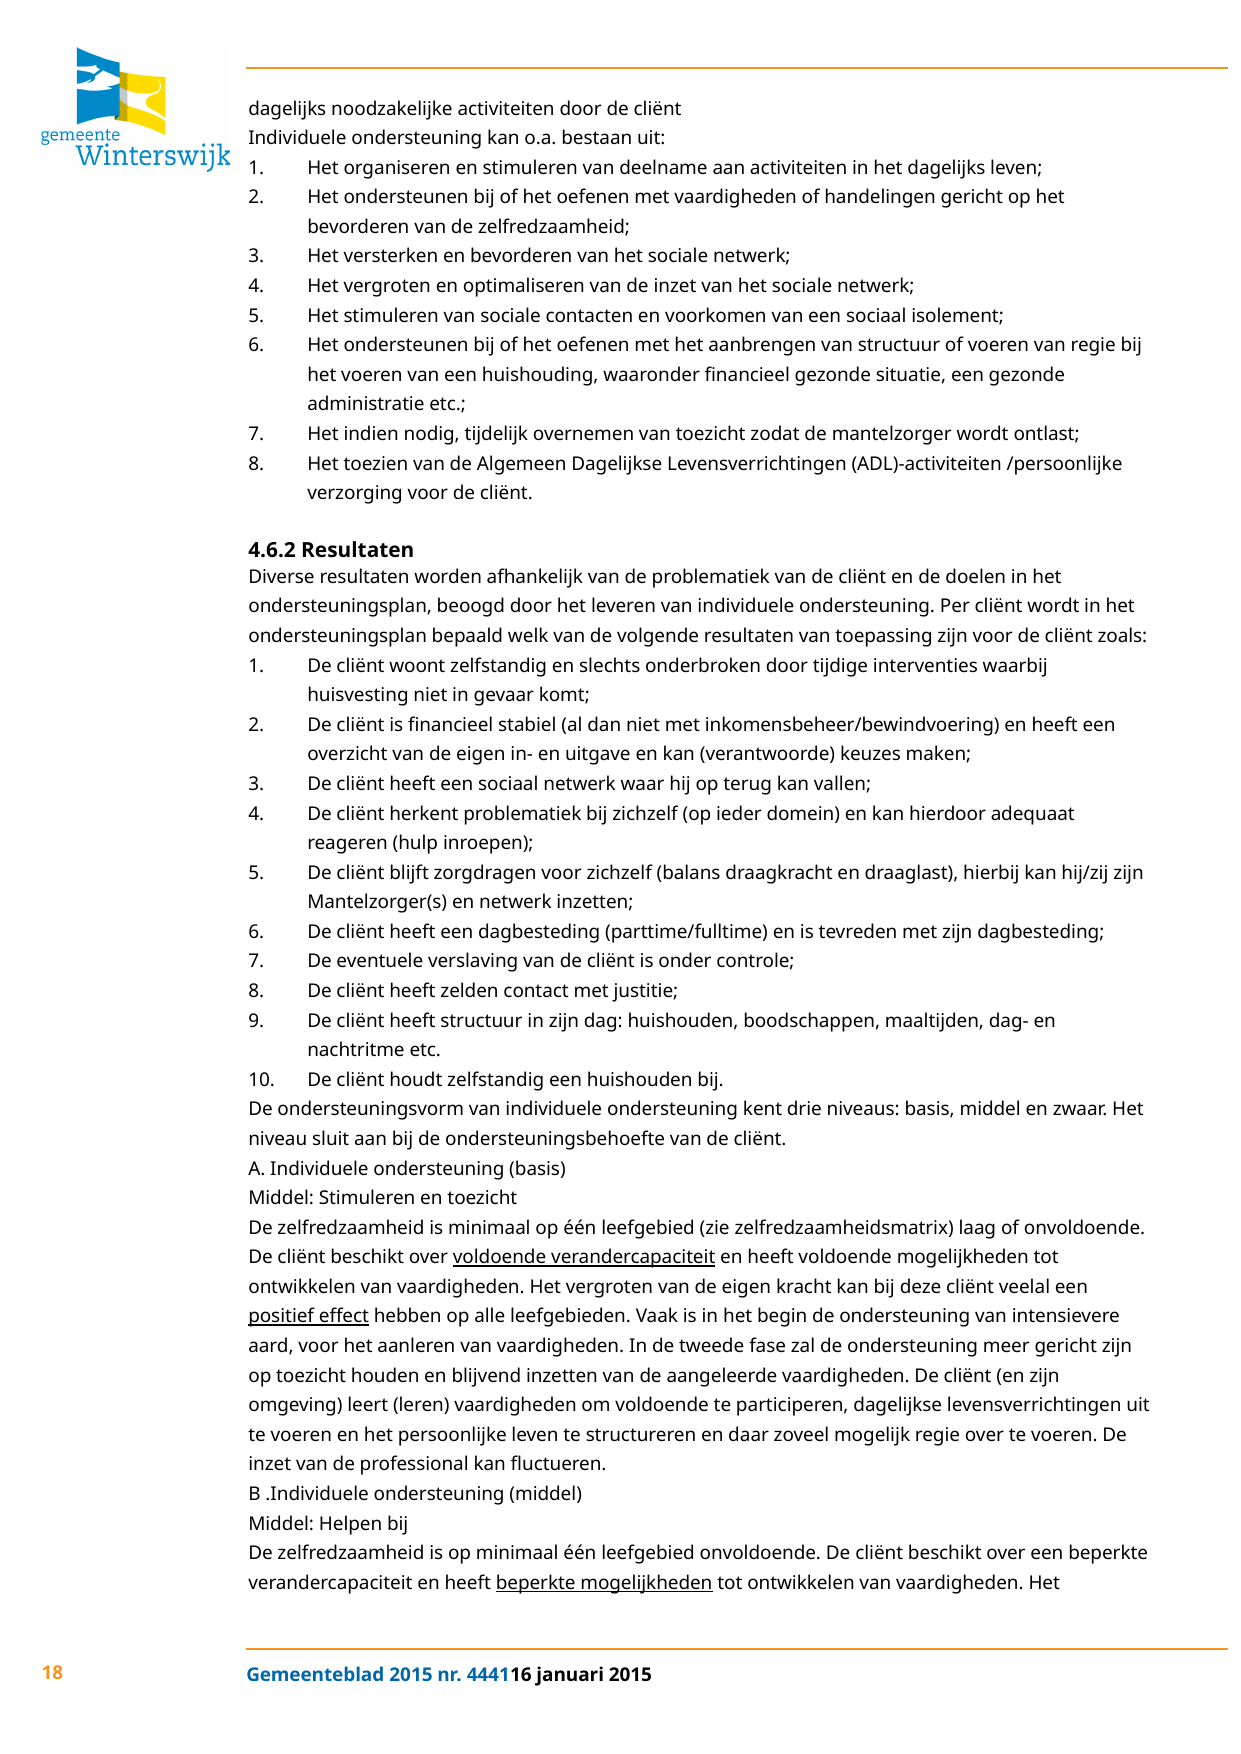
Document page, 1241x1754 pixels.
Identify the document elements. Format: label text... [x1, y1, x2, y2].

text De zelfredzaamheid is minimaal op één leefgebied (zie zelfredzaamheidsmatrix) laag of onvoldoende. De cliënt beschikt over voldoende verandercapaciteit en heeft voldoende mogelijkheden tot ontwikkelen van vaardigheden. Het vergroten van de eigen kracht kan bij deze cliënt veelal een positief effect hebben op alle leefgebieden. Vaak is in het begin de ondersteuning van intensievere aard, voor het aanleren van vaardigheden. In de tweede fase zal de ondersteuning meer gericht zijn op toezicht houden en blijvend inzetten van de aangeleerde vaardigheden. De cliënt (en zijn omgeving) leert (leren) vaardigheden om voldoende te participeren, dagelijkse levensverrichtingen uit te voeren en het persoonlijke leven te structureren en daar zoveel mogelijk regie over te voeren. De inzet van de professional kan fluctueren. [248, 1214, 1152, 1476]
list Het vergroten en optimaliseren van de inzet van het sociale netwerk; [248, 272, 1152, 298]
list Het toezien van de Algemeen Dagelijkse Levensverrichtingen (ADL)-activiteiten /persoonlijke verzorging voor de cliënt. [248, 450, 1152, 505]
text B .Individuele ondersteuning (middel) [248, 1480, 1152, 1506]
list De cliënt blijft zorgdragen voor zichzelf (balans draagkracht en draaglast), hierbij kan hij/zij zijn Mantelzorger(s) en netwerk inzetten; [248, 859, 1152, 914]
text De ondersteuningsvorm van individuele ondersteuning kent drie niveaus: basis, middel en zwaar. Het niveau sluit aan bij de ondersteuningsbehoefte van de cliënt. [248, 1096, 1152, 1151]
text A. Individuele ondersteuning (basis) [248, 1155, 1152, 1181]
picture [41, 47, 231, 172]
text Middel: Helpen bij [248, 1510, 1152, 1536]
list Het ondersteunen bij of het oefenen met vaardigheden of handelingen gericht op het bevorderen van de zelfredzaamheid; [248, 183, 1152, 239]
text Middel: Stimuleren en toezicht [248, 1184, 1152, 1210]
list Het stimuleren van sociale contacten en voorkomen van een sociaal isolement; [248, 302, 1152, 328]
list De cliënt houdt zelfstandig een huishouden bij. [248, 1066, 1152, 1092]
list Het indien nodig, tijdelijk overnemen van toezicht zodat de mantelzorger wordt ontlast; [248, 420, 1152, 446]
list Het versterken en bevorderen van het sociale netwerk; [248, 243, 1152, 268]
list De cliënt is financieel stabiel (al dan niet met inkomensbeheer/bewindvoering) en heeft een overzicht van de eigen in- en uitgave en kan (verantwoorde) keuzes maken; [248, 711, 1152, 766]
list De cliënt herkent problematiek bij zichzelf (op ieder domein) en kan hierdoor adequaat reageren (hulp inroepen); [248, 800, 1152, 855]
list De cliënt heeft structuur in zijn dag: huishouden, boodschappen, maaltijden, dag- en nachtritme etc. [248, 1007, 1152, 1062]
text dagelijks noodzakelijke activiteiten door de cliënt [248, 95, 1152, 121]
list De cliënt heeft een sociaal netwerk waar hij op terug kan vallen; [248, 770, 1152, 796]
text 4.6.2 Resultaten [248, 535, 1152, 563]
text Diverse resultaten worden afhankelijk van de problematiek van de cliënt en de doelen in het ondersteuningsplan, beoogd door het leveren van individuele ondersteuning. Per cliënt wordt in het ondersteuningsplan bepaald welk van de volgende resultaten van toepassing zijn voor de cliënt zoals: [248, 563, 1152, 648]
list De cliënt woont zelfstandig en slechts onderbroken door tijdige interventies waarbij huisvesting niet in gevaar komt; [248, 652, 1152, 707]
text De zelfredzaamheid is op minimaal één leefgebied onvoldoende. De cliënt beschikt over een beperkte verandercapaciteit en heeft beperkte mogelijkheden tot ontwikkelen van vaardigheden. Het [248, 1539, 1152, 1595]
picture [225, 153, 231, 162]
list Het ondersteunen bij of het oefenen met het aanbrengen van structuur of voeren van regie bij het voeren van een huishouding, waaronder financieel gezonde situatie, een gezonde administratie etc.; [248, 331, 1152, 416]
list De cliënt heeft een dagbesteding (parttime/fulltime) en is tevreden met zijn dagbesteding; [248, 918, 1152, 944]
list Het organiseren en stimuleren van deelname aan activiteiten in het dagelijks leven; [248, 154, 1152, 180]
list De eventuele verslaving van de cliënt is onder controle; [248, 948, 1152, 973]
list De cliënt heeft zelden contact met justitie; [248, 977, 1152, 1003]
text Individuele ondersteuning kan o.a. bestaan uit: [248, 124, 1152, 150]
